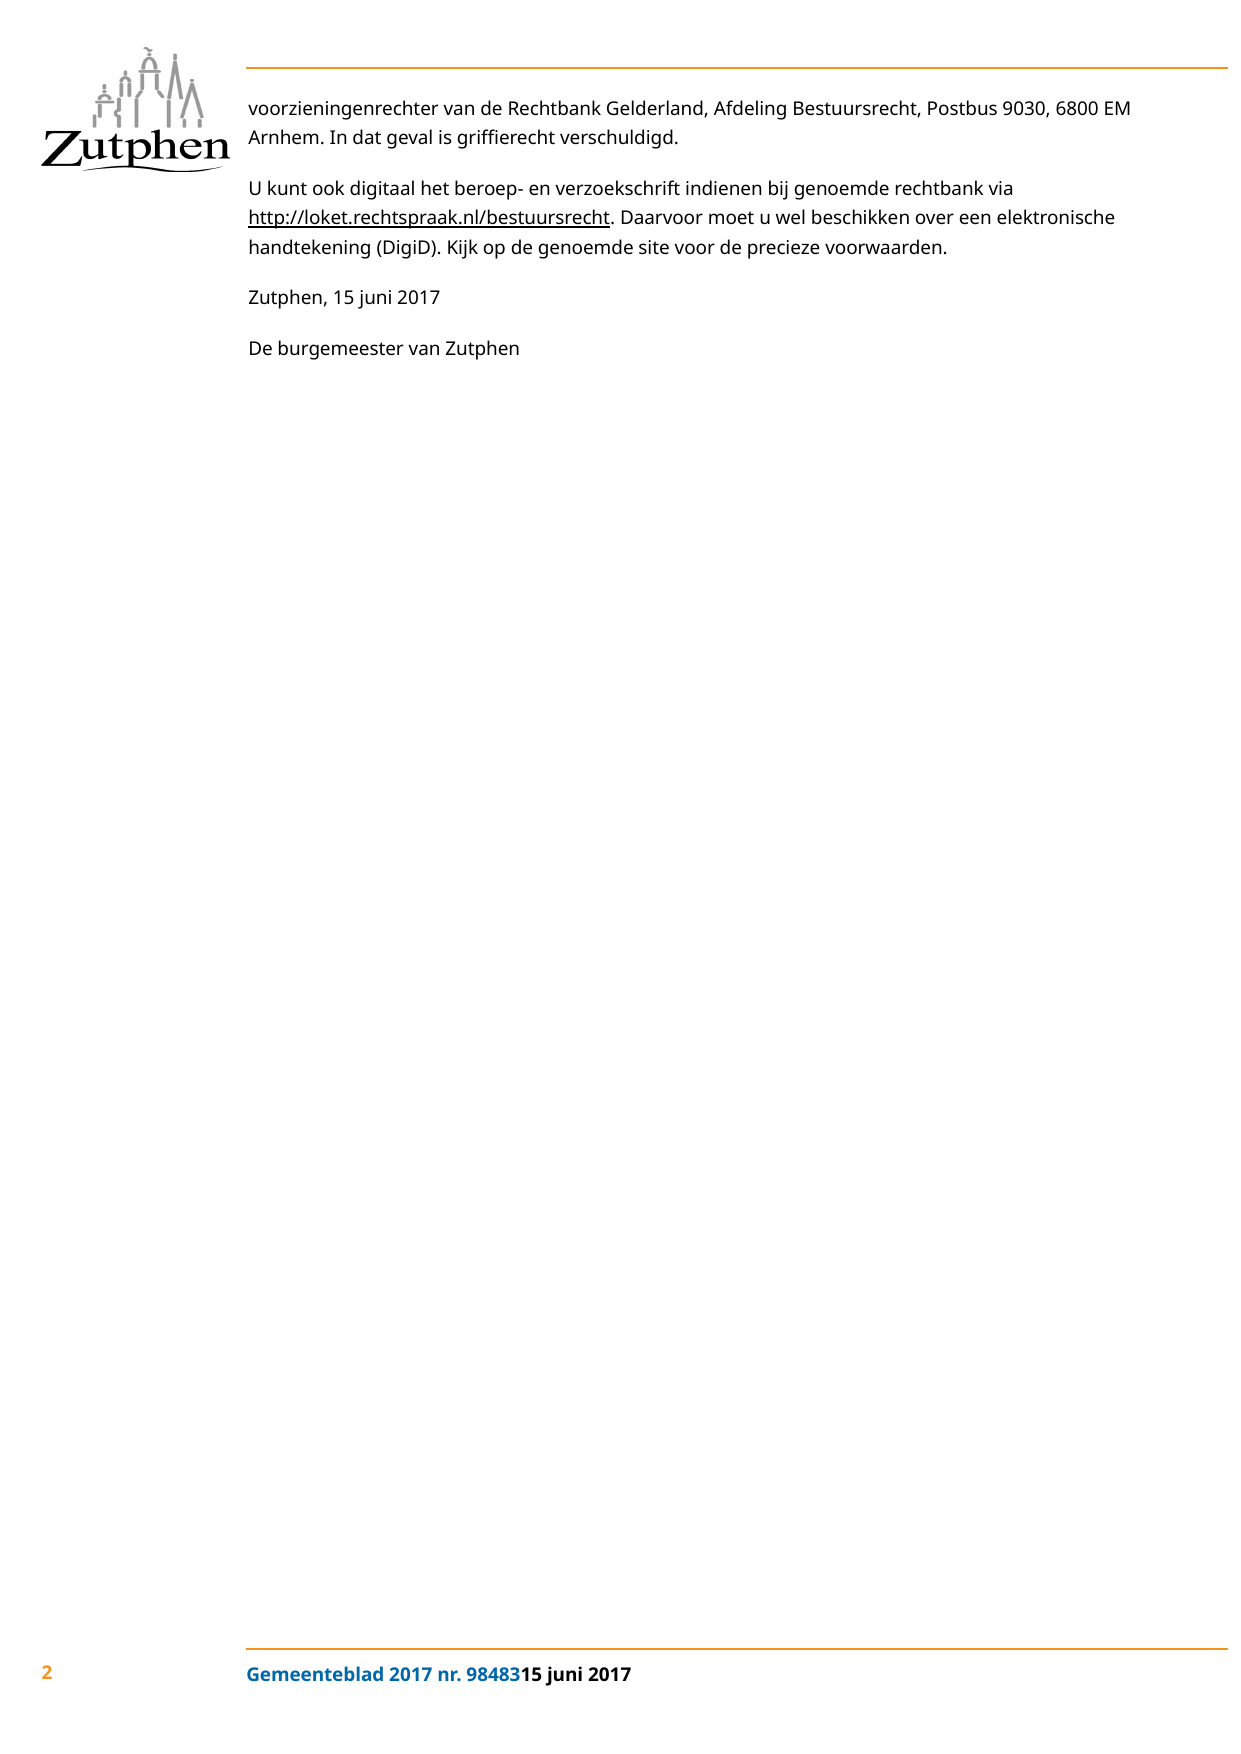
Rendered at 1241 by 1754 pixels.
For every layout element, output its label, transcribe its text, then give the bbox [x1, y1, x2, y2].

text Zutphen, 15 juni 2017 [248, 284, 1152, 310]
text voorzieningenrechter van de Rechtbank Gelderland, Afdeling Bestuursrecht, Postbus 9030, 6800 EM Arnhem. In dat geval is griffierecht verschuldigd. [248, 95, 1152, 150]
text U kunt ook digitaal het beroep- en verzoekschrift indienen bij genoemde rechtbank via http://loket.rechtspraak.nl/bestuursrecht. Daarvoor moet u wel beschikken over een elektronische handtekening (DigiD). Kijk op de genoemde site voor de precieze voorwaarden. [248, 175, 1152, 260]
text De burgemeester van Zutphen [248, 335, 1152, 361]
picture [41, 47, 231, 172]
